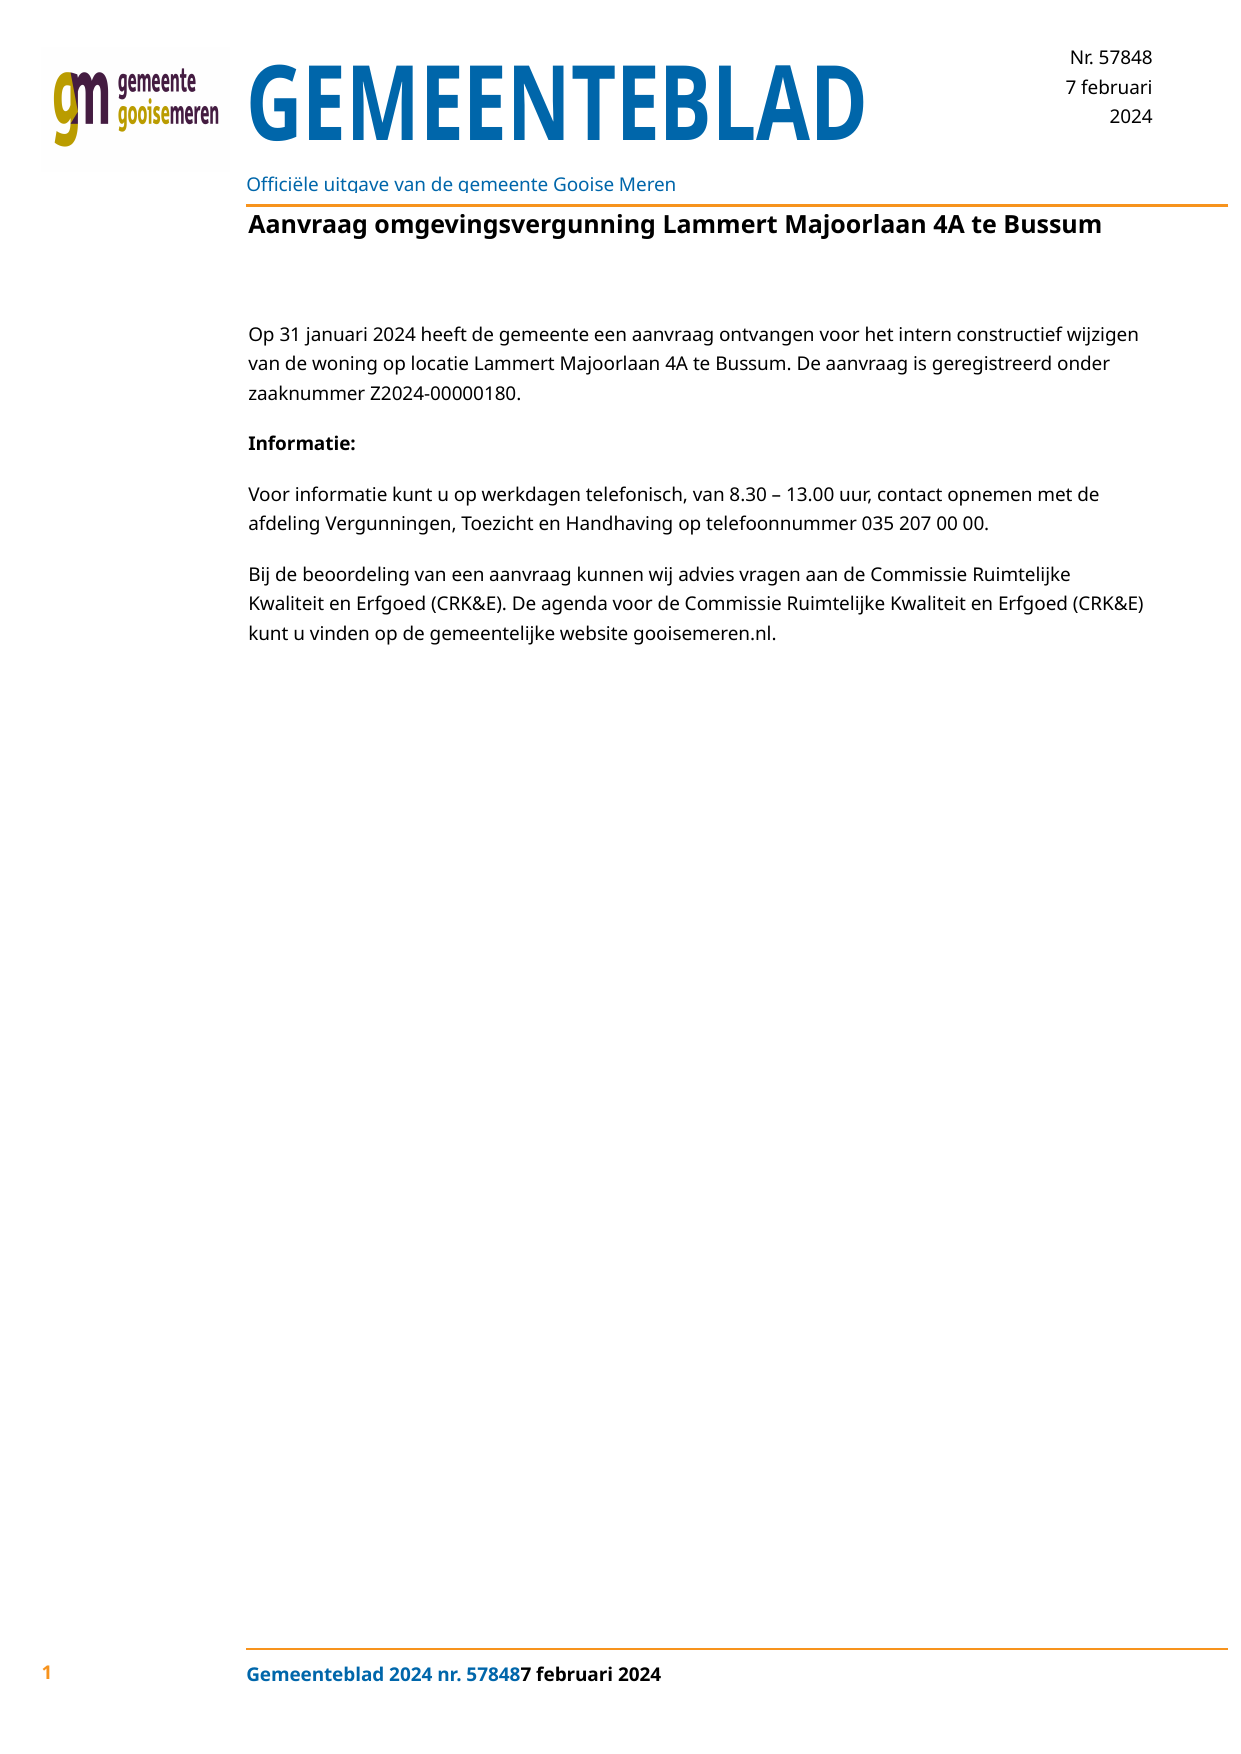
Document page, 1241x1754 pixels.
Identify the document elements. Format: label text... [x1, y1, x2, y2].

picture [41, 47, 231, 172]
text Informatie: [248, 430, 1152, 456]
text Voor informatie kunt u op werkdagen telefonisch, van 8.30 – 13.00 uur, contact opnemen met de afdeling Vergunningen, Toezicht en Handhaving op telefoonnummer 035 207 00 00. [248, 481, 1152, 536]
text Op 31 januari 2024 heeft de gemeente een aanvraag ontvangen voor het intern constructief wijzigen van de woning op locatie Lammert Majoorlaan 4A te Bussum. De aanvraag is geregistreerd onder zaaknummer Z2024-00000180. [248, 321, 1152, 406]
text Bij de beoordeling van een aanvraag kunnen wij advies vragen aan de Commissie Ruimtelijke Kwaliteit en Erfgoed (CRK&E). De agenda voor de Commissie Ruimtelijke Kwaliteit en Erfgoed (CRK&E) kunt u vinden op de gemeentelijke website gooisemeren.nl. [248, 561, 1152, 646]
text Aanvraag omgevingsvergunning Lammert Majoorlaan 4A te Bussum [248, 207, 1152, 241]
